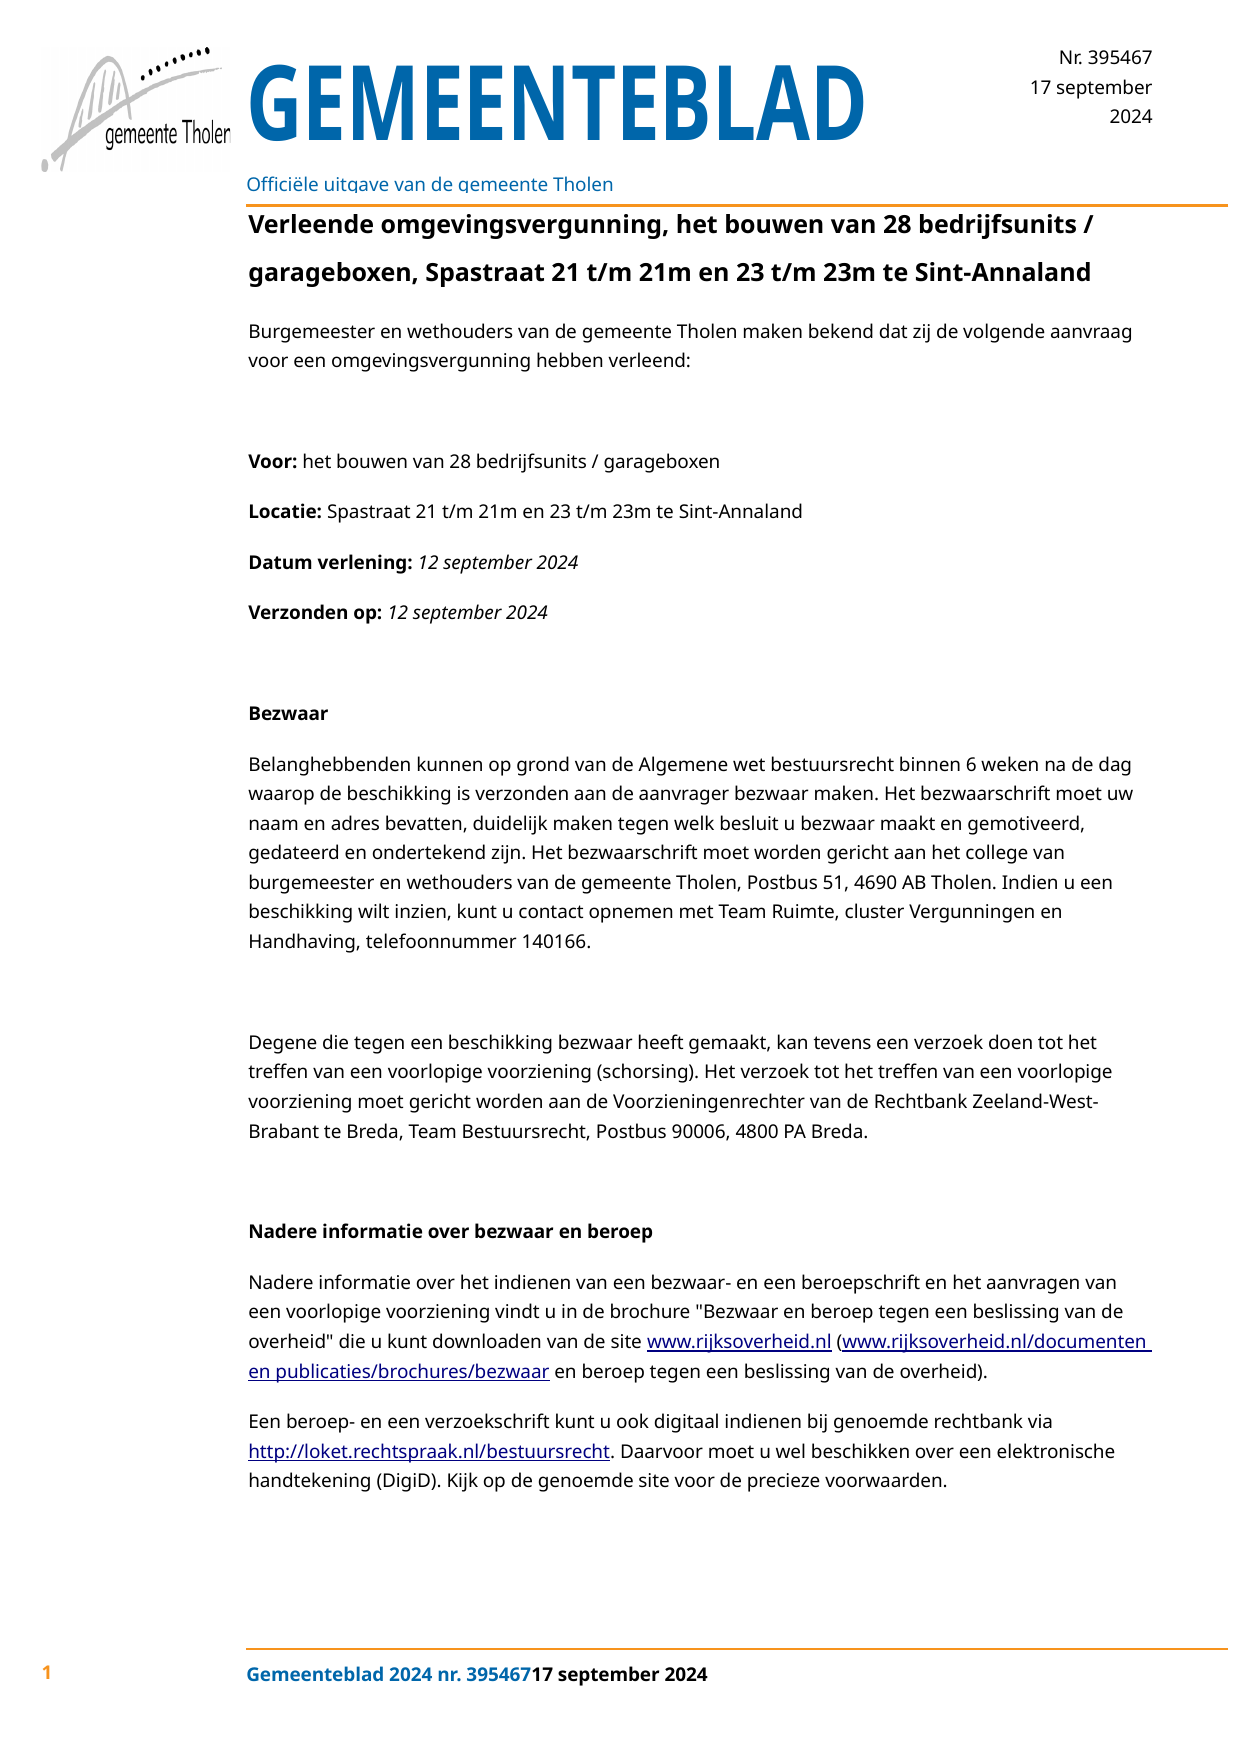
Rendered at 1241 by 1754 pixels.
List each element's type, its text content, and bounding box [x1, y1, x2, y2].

text Verleende omgevingsvergunning, het bouwen van 28 bedrijfsunits / garageboxen, Spastraat 21 t/m 21m en 23 t/m 23m te Sint-Annaland [248, 207, 1152, 288]
text Een beroep- en een verzoekschrift kunt u ook digitaal indienen bij genoemde rechtbank via http://loket.rechtspraak.nl/bestuursrecht. Daarvoor moet u wel beschikken over een elektronische handtekening (DigiD). Kijk op de genoemde site voor de precieze voorwaarden. [248, 1408, 1152, 1493]
text Verzonden op: 12 september 2024 [248, 599, 1152, 625]
text Degene die tegen een beschikking bezwaar heeft gemaakt, kan tevens een verzoek doen tot het treffen van een voorlopige voorziening (schorsing). Het verzoek tot het treffen van een voorlopige voorziening moet gericht worden aan de Voorzieningenrechter van de Rechtbank Zeeland-West-Brabant te Breda, Team Bestuursrecht, Postbus 90006, 4800 PA Breda. [248, 1029, 1152, 1144]
text Burgemeester en wethouders van de gemeente Tholen maken bekend dat zij de volgende aanvraag voor een omgevingsvergunning hebben verleend: [248, 318, 1152, 373]
text Voor: het bouwen van 28 bedrijfsunits / garageboxen [248, 448, 1152, 474]
text Nadere informatie over bezwaar en beroep [248, 1219, 1152, 1244]
text Nadere informatie over het indienen van een bezwaar- en een beroepschrift en het aanvragen van een voorlopige voorziening vindt u in de brochure "Bezwaar en beroep tegen een beslissing van de overheid" die u kunt downloaden van de site www.rijksoverheid.nl (www.rijksoverheid.nl/documenten en publicaties/brochures/bezwaar en beroep tegen een beslissing van de overheid). [248, 1269, 1152, 1384]
text Datum verlening: 12 september 2024 [248, 549, 1152, 575]
text Locatie: Spastraat 21 t/m 21m en 23 t/m 23m te Sint-Annaland [248, 499, 1152, 524]
picture [41, 47, 231, 172]
text Belanghebbenden kunnen op grond van de Algemene wet bestuursrecht binnen 6 weken na de dag waarop de beschikking is verzonden aan de aanvrager bezwaar maken. Het bezwaarschrift moet uw naam en adres bevatten, duidelijk maken tegen welk besluit u bezwaar maakt en gemotiveerd, gedateerd en ondertekend zijn. Het bezwaarschrift moet worden gericht aan het college van burgemeester en wethouders van de gemeente Tholen, Postbus 51, 4690 AB Tholen. Indien u een beschikking wilt inzien, kunt u contact opnemen met Team Ruimte, cluster Vergunningen en Handhaving, telefoonnummer 140166. [248, 751, 1152, 954]
text Bezwaar [248, 700, 1152, 726]
